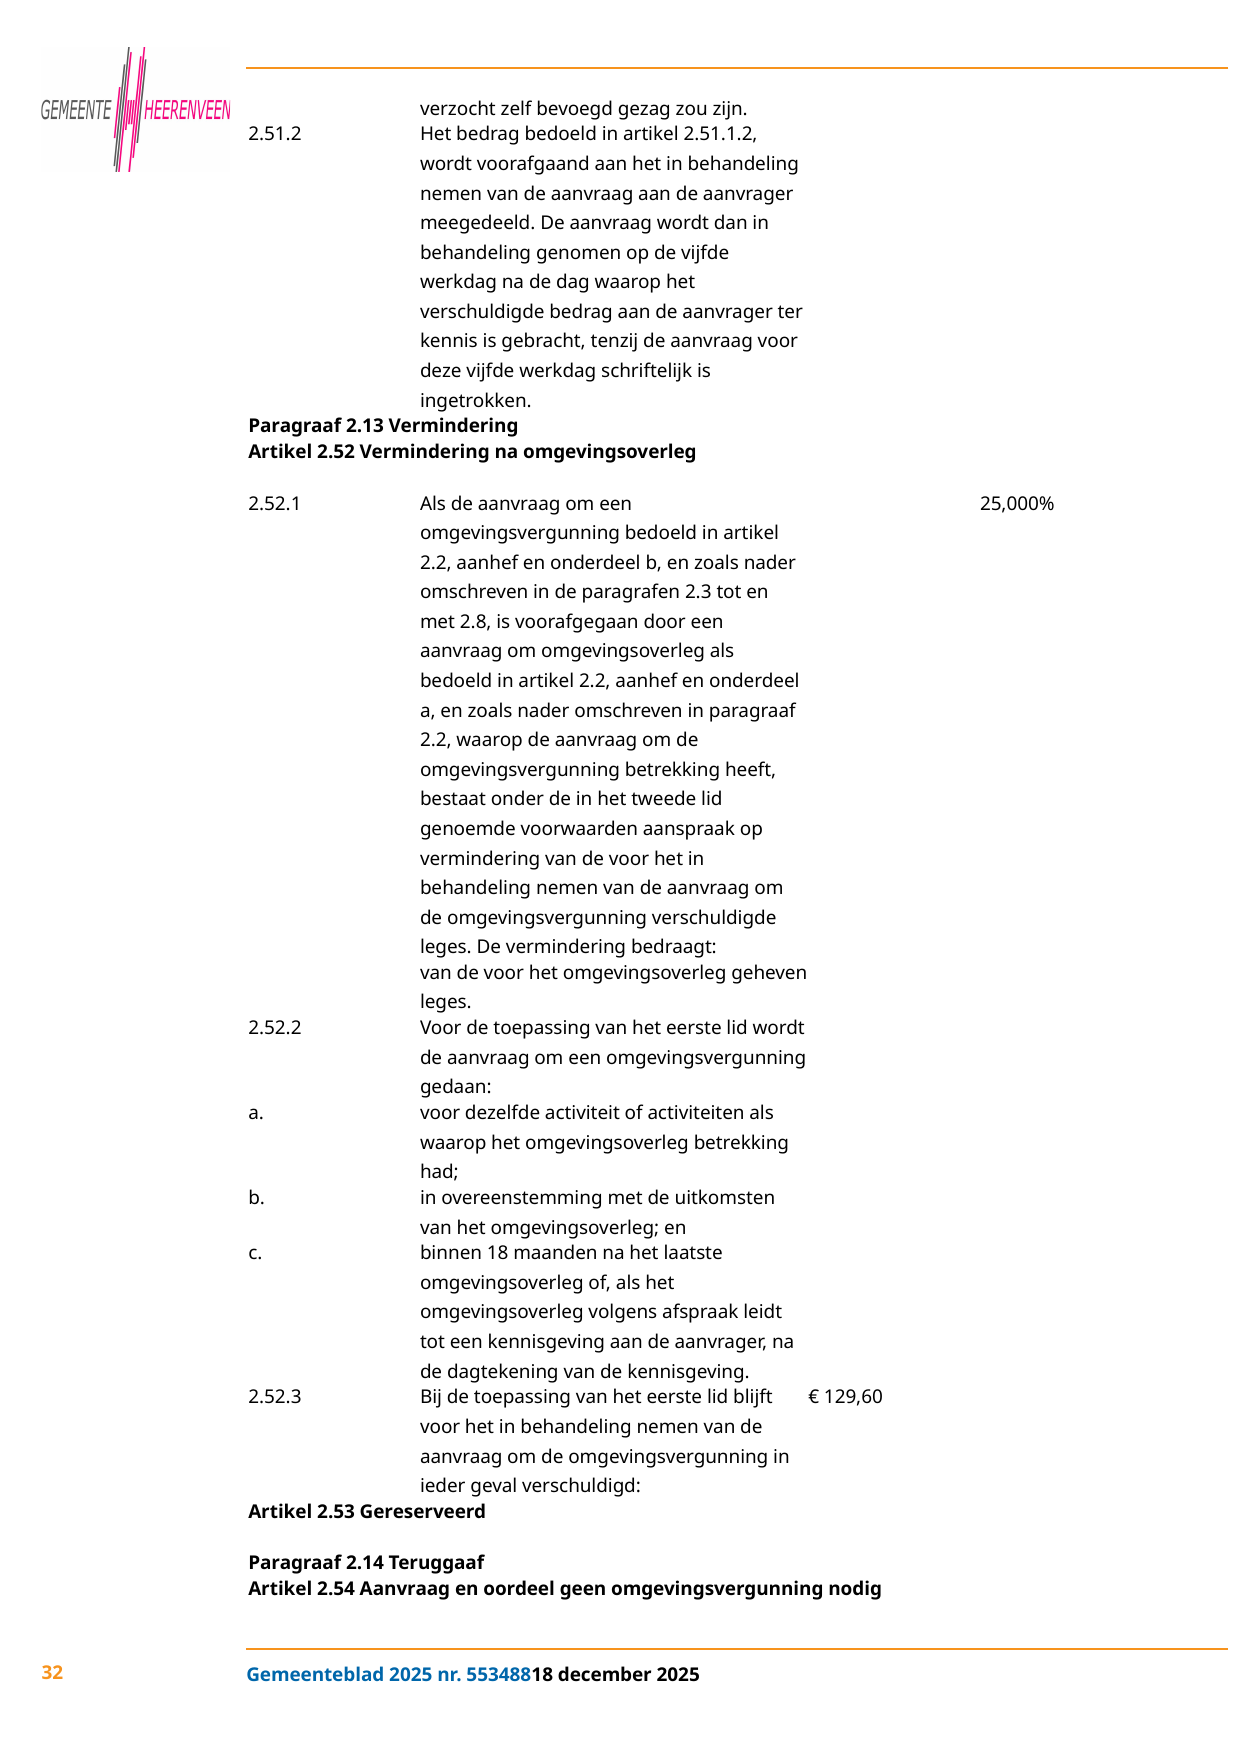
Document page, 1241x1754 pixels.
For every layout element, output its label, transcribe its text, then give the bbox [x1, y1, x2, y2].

table_cell a. [248, 1099, 420, 1184]
table_cell verzocht zelf bevoegd gezag zou zijn. [420, 95, 808, 121]
table_cell [808, 1015, 980, 1099]
table_cell € 129,60 [808, 1384, 980, 1498]
table_cell [808, 959, 980, 1014]
table_cell voor dezelfde activiteit of activiteiten als waarop het omgevingsoverleg betrekking had; [420, 1099, 808, 1184]
table_cell 2.51.2 [248, 121, 420, 412]
table_cell in overeenstemming met de uitkomsten van het omgevingsoverleg; en [420, 1184, 808, 1239]
table_cell [980, 1184, 1152, 1239]
table_cell [808, 1524, 980, 1549]
table_cell Bij de toepassing van het eerste lid blijft voor het in behandeling nemen van de aanvraag om de omgevingsvergunning in ieder geval verschuldigd: [420, 1384, 808, 1498]
table_cell [808, 1184, 980, 1239]
table_cell Artikel 2.54 Aanvraag en oordeel geen omgevingsvergunning nodig [248, 1575, 980, 1601]
table_cell [248, 464, 420, 490]
table_cell [420, 1524, 808, 1549]
table_cell [980, 464, 1152, 490]
table_cell van de voor het omgevingsoverleg geheven leges. [420, 959, 808, 1014]
table_cell [980, 1015, 1152, 1099]
table_cell [420, 464, 808, 490]
table_cell Als de aanvraag om een omgevingsvergunning bedoeld in artikel 2.2, aanhef en onderdeel b, en zoals nader omschreven in de paragrafen 2.3 tot en met 2.8, is voorafgegaan door een aanvraag om omgevingsoverleg als bedoeld in artikel 2.2, aanhef en onderdeel a, en zoals nader omschreven in paragraaf 2.2, waarop de aanvraag om de omgevingsvergunning betrekking heeft, bestaat onder de in het tweede lid genoemde voorwaarden aanspraak op vermindering van de voor het in behandeling nemen van de aanvraag om de omgevingsvergunning verschuldigde leges. De vermindering bedraagt: [420, 490, 808, 959]
table_cell [980, 1240, 1152, 1384]
table_cell 2.52.2 [248, 1015, 420, 1099]
table_cell [980, 95, 1152, 121]
table_cell Artikel 2.52 Vermindering na omgevingsoverleg [248, 438, 980, 464]
table_cell [248, 95, 420, 121]
table_cell 2.52.1 [248, 490, 420, 959]
table_cell [980, 1524, 1152, 1549]
table_cell b. [248, 1184, 420, 1239]
table_cell [808, 121, 980, 412]
table_cell [248, 1524, 420, 1549]
table_cell [808, 464, 980, 490]
table_cell [980, 1384, 1152, 1498]
table_cell binnen 18 maanden na het laatste omgevingsoverleg of, als het omgevingsoverleg volgens afspraak leidt tot een kennisgeving aan de aanvrager, na de dagtekening van de kennisgeving. [420, 1240, 808, 1384]
table_cell [808, 95, 980, 121]
table_cell 2.52.3 [248, 1384, 420, 1498]
table_cell [980, 121, 1152, 412]
picture [41, 47, 231, 172]
table_cell 25,000% [980, 490, 1152, 959]
table_cell Voor de toepassing van het eerste lid wordt de aanvraag om een omgevingsvergunning gedaan: [420, 1015, 808, 1099]
table_cell Paragraaf 2.13 Vermindering [248, 413, 1152, 438]
table_cell [808, 490, 980, 959]
table_cell [808, 1240, 980, 1384]
table_cell Artikel 2.53 Gereserveerd [248, 1498, 980, 1524]
table_cell [248, 959, 420, 1014]
table_cell c. [248, 1240, 420, 1384]
table_cell [980, 1099, 1152, 1184]
table_cell Het bedrag bedoeld in artikel 2.51.1.2, wordt voorafgaand aan het in behandeling nemen van de aanvraag aan de aanvrager meegedeeld. De aanvraag wordt dan in behandeling genomen op de vijfde werkdag na de dag waarop het verschuldigde bedrag aan de aanvrager ter kennis is gebracht, tenzij de aanvraag voor deze vijfde werkdag schriftelijk is ingetrokken. [420, 121, 808, 412]
table_cell [808, 1099, 980, 1184]
table_cell [980, 959, 1152, 1014]
table_cell Paragraaf 2.14 Teruggaaf [248, 1550, 1152, 1575]
